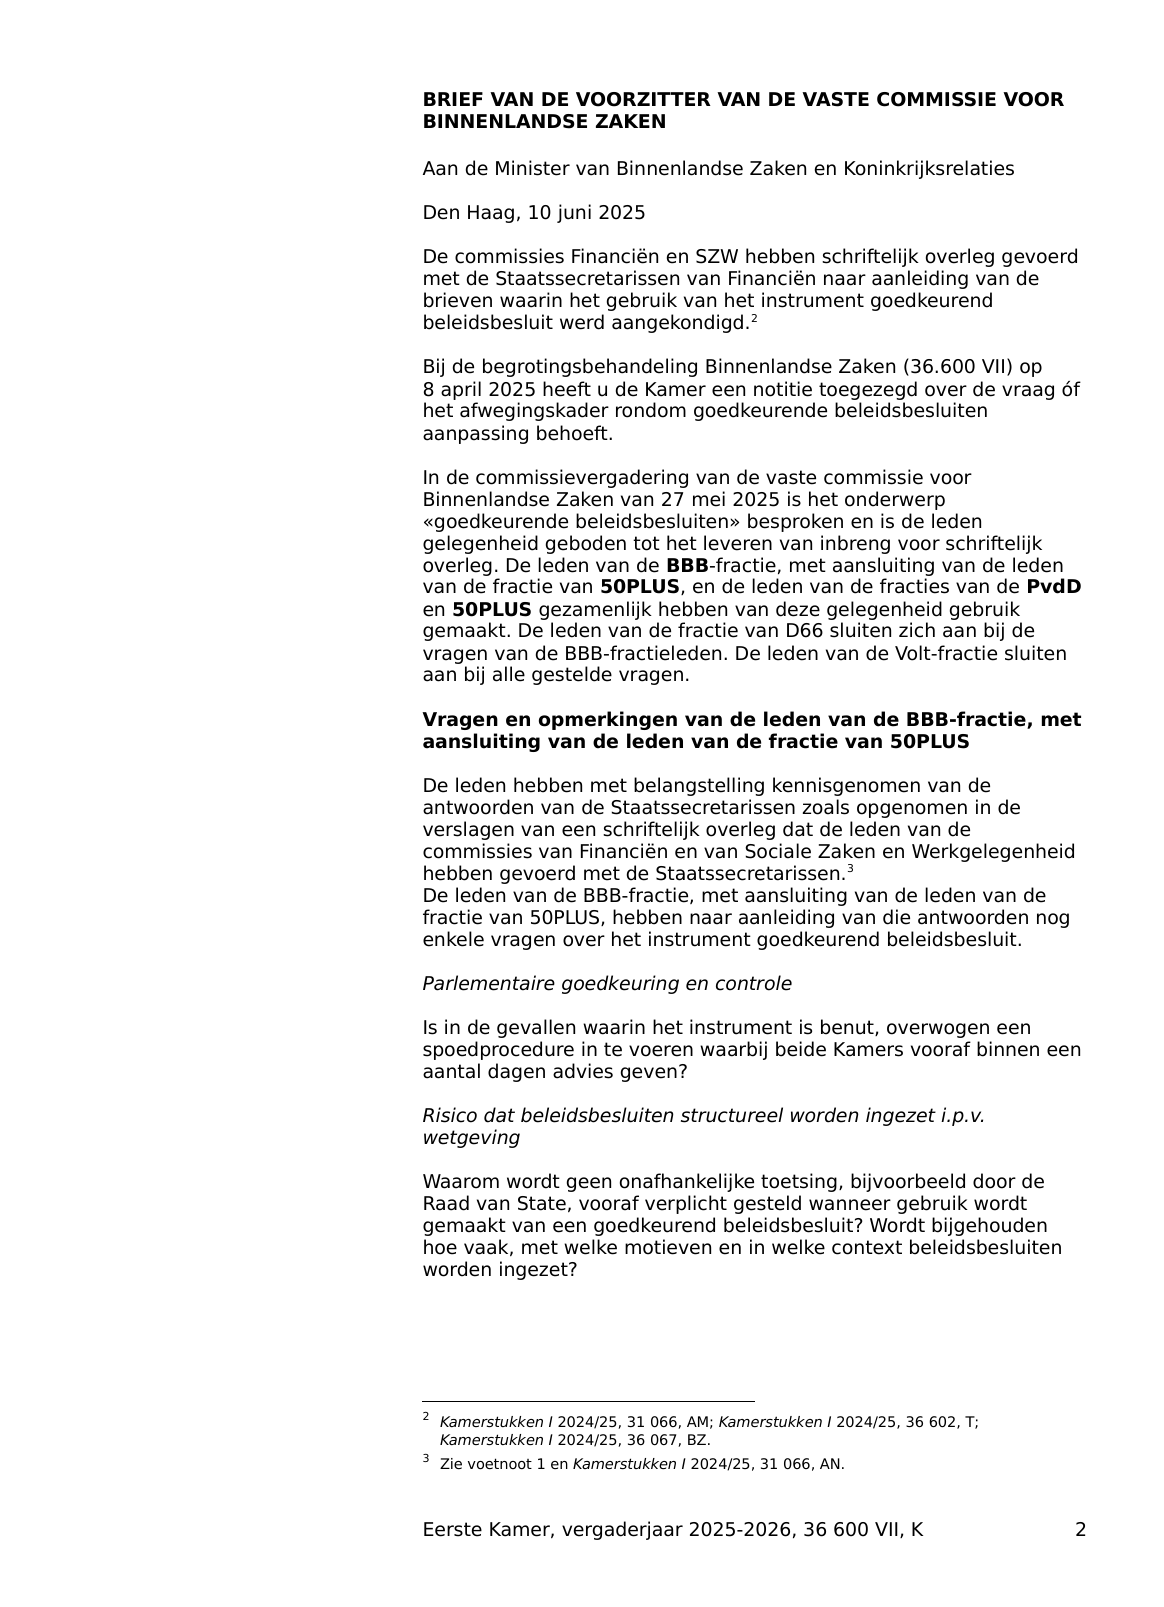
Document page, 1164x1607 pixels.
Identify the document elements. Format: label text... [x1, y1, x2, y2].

subtitle Risico dat beleidsbesluiten structureel worden ingezet i.p.v. wetgeving [422, 1105, 1087, 1149]
text De commissies Financiën en SZW hebben schriftelijk overleg gevoerd met de Staatssecretarissen van Financiën naar aanleiding van de brieven waarin het gebruik van het instrument goedkeurend beleidsbesluit werd aangekondigd. [422, 246, 1087, 334]
text Zie voetnoot 1 en Kamerstukken I 2024/25, 31 066, AN. [422, 1452, 1087, 1474]
text Den Haag, 10 juni 2025 [422, 202, 1087, 224]
subtitle BRIEF VAN DE VOORZITTER VAN DE VASTE COMMISSIE VOOR BINNENLANDSE ZAKEN [422, 89, 1087, 133]
subtitle Parlementaire goedkeuring en controle [422, 973, 1087, 995]
text Aan de Minister van Binnenlandse Zaken en Koninkrijksrelaties [422, 158, 1087, 180]
subtitle Vragen en opmerkingen van de leden van de BBB-fractie, met aansluiting van de leden van de fractie van 50PLUS [422, 708, 1087, 752]
text In de commissievergadering van de vaste commissie voor Binnenlandse Zaken van 27 mei 2025 is het onderwerp «goedkeurende beleidsbesluiten» besproken en is de leden gelegenheid geboden tot het leveren van inbreng voor schriftelijk overleg. De leden van de BBB-fractie, met aansluiting van de leden van de fractie van 50PLUS, en de leden van de fracties van de PvdD en 50PLUS gezamenlijk hebben van deze gelegenheid gebruik gemaakt. De leden van de fractie van D66 sluiten zich aan bij de vragen van de BBB-fractieleden. De leden van de Volt-fractie sluiten aan bij alle gestelde vragen. [422, 467, 1087, 686]
text De leden van de BBB-fractie, met aansluiting van de leden van de fractie van 50PLUS, hebben naar aanleiding van die antwoorden nog enkele vragen over het instrument goedkeurend beleidsbesluit. [422, 884, 1087, 951]
text Waarom wordt geen onafhankelijke toetsing, bijvoorbeeld door de Raad van State, vooraf verplicht gesteld wanneer gebruik wordt gemaakt van een goedkeurend beleidsbesluit? Wordt bijgehouden hoe vaak, met welke motieven en in welke context beleidsbesluiten worden ingezet? [422, 1171, 1087, 1281]
text Bij de begrotingsbehandeling Binnenlandse Zaken (36.600 VII) op 8 april 2025 heeft u de Kamer een notitie toegezegd over de vraag óf het afwegingskader rondom goedkeurende beleidsbesluiten aanpassing behoeft. [422, 356, 1087, 444]
text Is in de gevallen waarin het instrument is benut, overwogen een spoedprocedure in te voeren waarbij beide Kamers vooraf binnen een aantal dagen advies geven? [422, 1017, 1087, 1083]
text Kamerstukken I 2024/25, 31 066, AM; Kamerstukken I 2024/25, 36 602, T; Kamerstukken I 2024/25, 36 067, BZ. [422, 1410, 1087, 1449]
text De leden hebben met belangstelling kennisgenomen van de antwoorden van de Staatssecretarissen zoals opgenomen in de verslagen van een schriftelijk overleg dat de leden van de commissies van Financiën en van Sociale Zaken en Werkgelegenheid hebben gevoerd met de Staatssecretarissen. [422, 775, 1087, 884]
